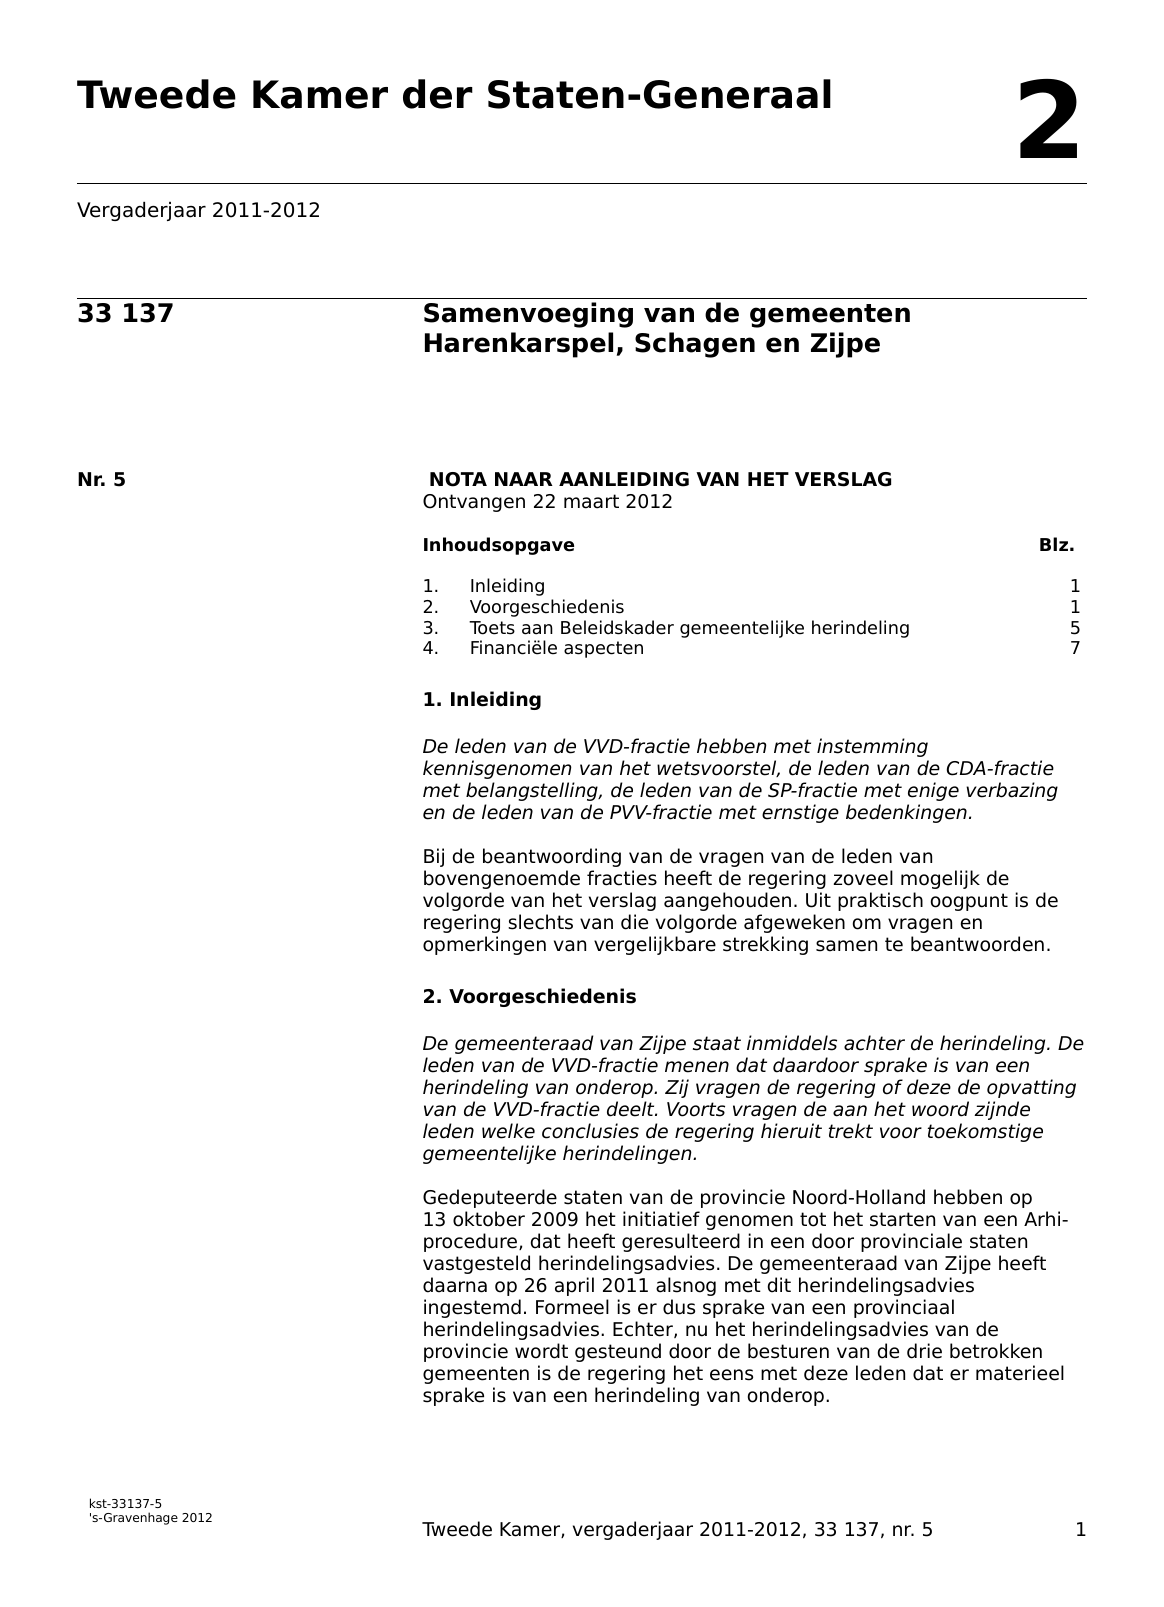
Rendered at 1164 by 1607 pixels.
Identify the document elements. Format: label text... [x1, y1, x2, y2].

table_cell Voorgeschiedenis [464, 597, 1013, 618]
text Ontvangen 22 maart 2012 [422, 491, 1087, 513]
text 's-Gravenhage 2012 [88, 1511, 323, 1525]
table_cell [422, 556, 463, 576]
table_cell Inleiding [464, 576, 1013, 597]
subtitle 33 137 Samenvoeging van de gemeenten Harenkarspel, Schagen en Zijpe [77, 299, 1087, 358]
table_header Inhoudsopgave [422, 535, 1013, 556]
table_cell 1 [1013, 576, 1087, 597]
table_header Tweede Kamer der Staten-Generaal [77, 59, 886, 183]
text De gemeenteraad van Zijpe staat inmiddels achter de herindeling. De leden van de VVD-fractie menen dat daardoor sprake is van een herindeling van onderop. Zij vragen de regering of deze de opvatting van de VVD-fractie deelt. Voorts vragen de aan het woord zijnde leden welke conclusies de regering hieruit trekt voor toekomstige gemeentelijke herindelingen. [422, 1033, 1087, 1165]
table_cell 4. [422, 638, 463, 659]
table_header 2 [886, 59, 1087, 183]
text kst-33137-5 [88, 1497, 323, 1511]
table_header Blz. [1013, 535, 1087, 556]
table_cell Toets aan Beleidskader gemeentelijke herindeling [464, 618, 1013, 638]
text De leden van de VVD-fractie hebben met instemming kennisgenomen van het wetsvoorstel, de leden van de CDA-fractie met belangstelling, de leden van de SP-fractie met enige verbazing en de leden van de PVV-fractie met ernstige bedenkingen. [422, 736, 1087, 824]
text Gedeputeerde staten van de provincie Noord-Holland hebben op 13 oktober 2009 het initiatief genomen tot het starten van een Arhi-procedure, dat heeft geresulteerd in een door provinciale staten vastgesteld herindelingsadvies. De gemeenteraad van Zijpe heeft daarna op 26 april 2011 alsnog met dit herindelingsadvies ingestemd. Formeel is er dus sprake van een provinciaal herindelingsadvies. Echter, nu het herindelingsadvies van de provincie wordt gesteund door de besturen van de drie betrokken gemeenten is de regering het eens met deze leden dat er materieel sprake is van een herindeling van onderop. [422, 1187, 1087, 1407]
table_cell 1. [422, 576, 463, 597]
subtitle 1. Inleiding [422, 689, 1087, 711]
table_cell 7 [1013, 638, 1087, 659]
subtitle 2. Voorgeschiedenis [422, 986, 1087, 1008]
table_cell 3. [422, 618, 463, 638]
table_cell 5 [1013, 618, 1087, 638]
table_cell 2. [422, 597, 463, 618]
table_cell [1013, 556, 1087, 576]
table_cell Financiële aspecten [464, 638, 1013, 659]
subtitle Nr. 5 NOTA NAAR AANLEIDING VAN HET VERSLAG [77, 469, 1087, 491]
table_cell [464, 556, 1013, 576]
table_cell Vergaderjaar 2011-2012 [77, 184, 1087, 298]
table_cell 1 [1013, 597, 1087, 618]
text Bij de beantwoording van de vragen van de leden van bovengenoemde fracties heeft de regering zoveel mogelijk de volgorde van het verslag aangehouden. Uit praktisch oogpunt is de regering slechts van die volgorde afgeweken om vragen en opmerkingen van vergelijkbare strekking samen te beantwoorden. [422, 846, 1087, 956]
